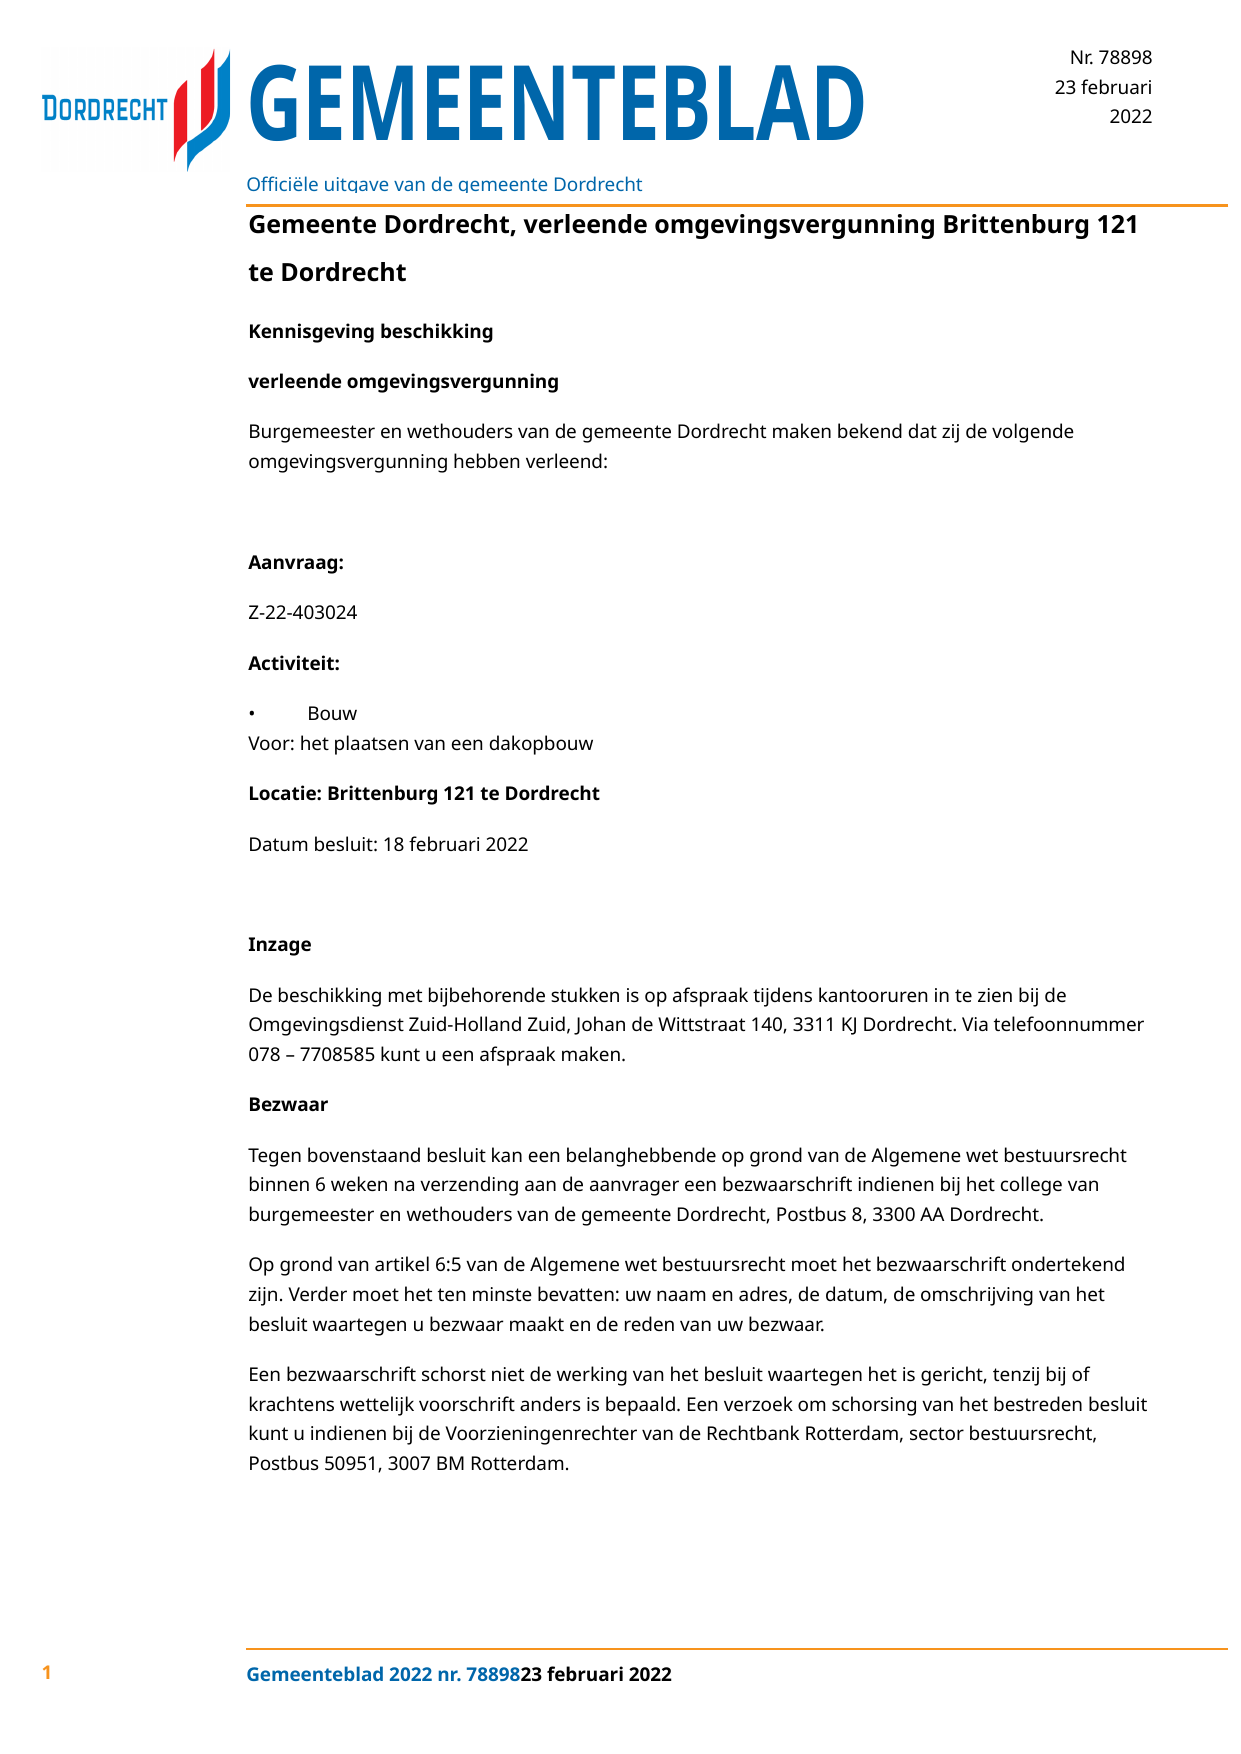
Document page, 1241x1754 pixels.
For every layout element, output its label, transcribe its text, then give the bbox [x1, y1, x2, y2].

text De beschikking met bijbehorende stukken is op afspraak tijdens kantooruren in te zien bij de Omgevingsdienst Zuid-Holland Zuid, Johan de Wittstraat 140, 3311 KJ Dordrecht. Via telefoonnummer 078 – 7708585 kunt u een afspraak maken. [248, 982, 1152, 1067]
text Inzage [248, 932, 1152, 957]
text Op grond van artikel 6:5 van de Algemene wet bestuursrecht moet het bezwaarschrift ondertekend zijn. Verder moet het ten minste bevatten: uw naam en adres, de datum, de omschrijving van het besluit waartegen u bezwaar maakt en de reden van uw bezwaar. [248, 1252, 1152, 1337]
text Tegen bovenstaand besluit kan een belanghebbende op grond van de Algemene wet bestuursrecht binnen 6 weken na verzending aan de aanvrager een bezwaarschrift indienen bij het college van burgemeester en wethouders van de gemeente Dordrecht, Postbus 8, 3300 AA Dordrecht. [248, 1142, 1152, 1227]
text verleende omgevingsvergunning [248, 368, 1152, 394]
text Z-22-403024 [248, 599, 1152, 625]
text Gemeente Dordrecht, verleende omgevingsvergunning Brittenburg 121 te Dordrecht [248, 207, 1152, 288]
list Bouw [248, 700, 1152, 726]
text Burgemeester en wethouders van de gemeente Dordrecht maken bekend dat zij de volgende omgevingsvergunning hebben verleend: [248, 419, 1152, 474]
text Kennisgeving beschikking [248, 318, 1152, 344]
text Aanvraag: [248, 549, 1152, 575]
text Voor: het plaatsen van een dakopbouw [248, 730, 1152, 756]
text Bezwaar [248, 1092, 1152, 1117]
text Datum besluit: 18 februari 2022 [248, 831, 1152, 857]
text Locatie: Brittenburg 121 te Dordrecht [248, 780, 1152, 806]
text Een bezwaarschrift schorst niet de werking van het besluit waartegen het is gericht, tenzij bij of krachtens wettelijk voorschrift anders is bepaald. Een verzoek om schorsing van het bestreden besluit kunt u indienen bij de Voorzieningenrechter van de Rechtbank Rotterdam, sector bestuursrecht, Postbus 50951, 3007 BM Rotterdam. [248, 1361, 1152, 1476]
picture [41, 47, 231, 172]
text Activiteit: [248, 650, 1152, 676]
